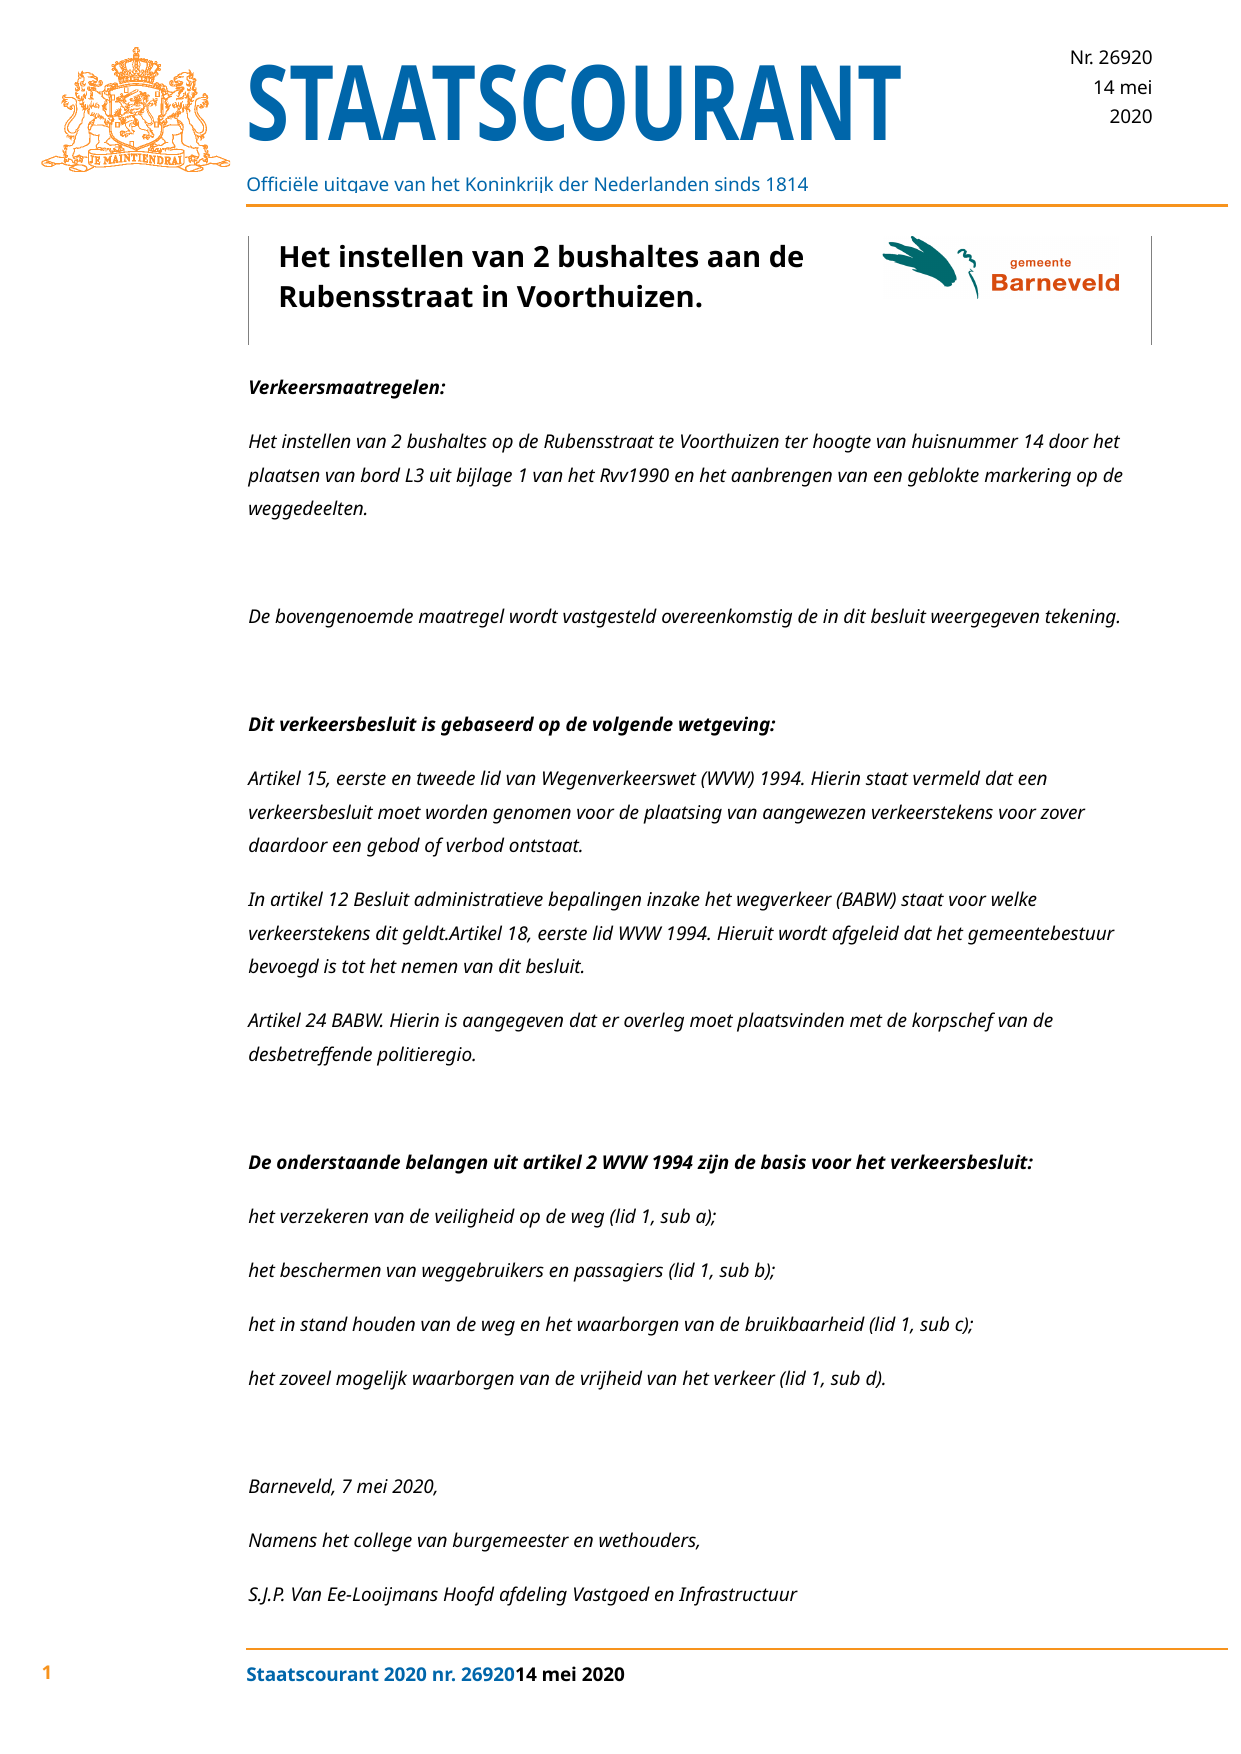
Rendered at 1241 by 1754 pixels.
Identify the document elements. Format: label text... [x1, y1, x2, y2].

table_header [850, 236, 1151, 345]
text Verkeersmaatregelen: [248, 374, 1152, 400]
text Artikel 24 BABW. Hierin is aangegeven dat er overleg moet plaatsvinden met de korpschef van de desbetreffende politieregio. [248, 1007, 1152, 1067]
text Barneveld, 7 mei 2020, [248, 1473, 1152, 1499]
text het verzekeren van de veiligheid op de weg (lid 1, sub a); [248, 1203, 1152, 1229]
text Namens het college van burgemeester en wethouders, [248, 1527, 1152, 1553]
text het beschermen van weggebruikers en passagiers (lid 1, sub b); [248, 1257, 1152, 1283]
text Artikel 15, eerste en tweede lid van Wegenverkeerswet (WVW) 1994. Hierin staat vermeld dat een verkeersbesluit moet worden genomen voor de plaatsing van aangewezen verkeerstekens voor zover daardoor een gebod of verbod ontstaat. [248, 766, 1152, 858]
text Het instellen van 2 bushaltes op de Rubensstraat te Voorthuizen ter hoogte van huisnummer 14 door het plaatsen van bord L3 uit bijlage 1 van het Rvv1990 en het aanbrengen van een geblokte markering op de weggedeelten. [248, 428, 1152, 521]
table_header Het instellen van 2 bushaltes aan de Rubensstraat in Voorthuizen. [249, 236, 850, 345]
text S.J.P. Van Ee-Looijmans Hoofd afdeling Vastgoed en Infrastructuur [248, 1581, 1152, 1607]
picture [41, 47, 231, 172]
text het zoveel mogelijk waarborgen van de vrijheid van het verkeer (lid 1, sub d). [248, 1365, 1152, 1391]
text De bovengenoemde maatregel wordt vastgesteld overeenkomstig de in dit besluit weergegeven tekening. [248, 603, 1152, 629]
text Dit verkeersbesluit is gebaseerd op de volgende wetgeving: [248, 711, 1152, 737]
picture [882, 236, 1119, 299]
text het in stand houden van de weg en het waarborgen van de bruikbaarheid (lid 1, sub c); [248, 1311, 1152, 1337]
text De onderstaande belangen uit artikel 2 WVW 1994 zijn de basis voor het verkeersbesluit: [248, 1149, 1152, 1175]
text In artikel 12 Besluit administratieve bepalingen inzake het wegverkeer (BABW) staat voor welke verkeerstekens dit geldt.Artikel 18, eerste lid WVW 1994. Hieruit wordt afgeleid dat het gemeentebestuur bevoegd is tot het nemen van dit besluit. [248, 886, 1152, 979]
